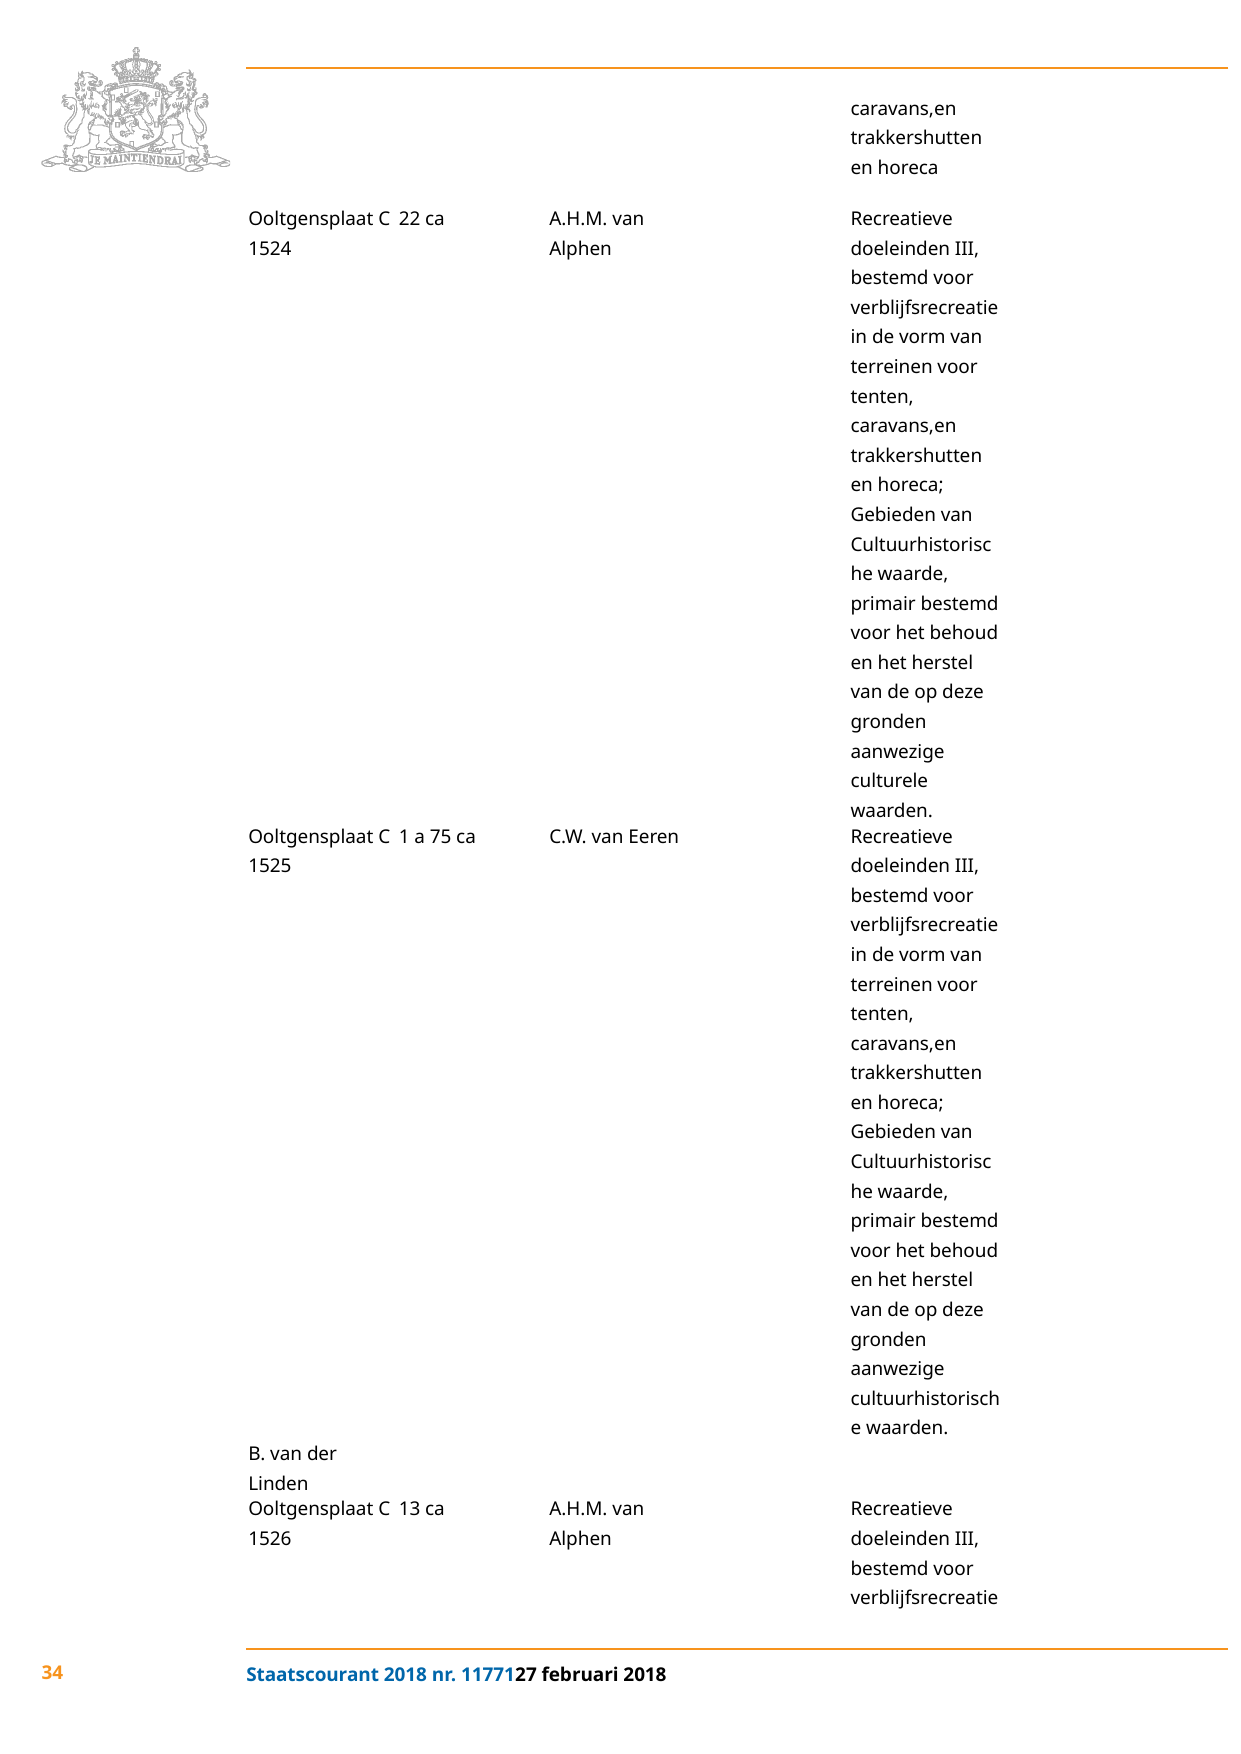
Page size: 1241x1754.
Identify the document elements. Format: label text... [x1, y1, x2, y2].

table_cell [549, 95, 700, 180]
table_cell [399, 95, 549, 180]
table_cell Recreatieve doeleinden III, bestemd voor verblijfsrecreatie in de vorm van terreinen voor tenten, caravans,en trakkershutten en horeca; Gebieden van Cultuurhistorische waarde, primair bestemd voor het behoud en het herstel van de op deze gronden aanwezige cultuurhistorische waarden. [850, 823, 1001, 1440]
table_cell C.W. van Eeren [549, 823, 700, 1440]
table_cell [248, 95, 398, 180]
table_cell [700, 205, 850, 823]
table_cell [1001, 1496, 1152, 1610]
table_cell caravans,en trakkershutten en horeca [850, 95, 1001, 180]
picture [41, 47, 231, 172]
table_cell B. van der Linden [248, 1440, 398, 1496]
table_cell [1001, 95, 1152, 180]
table_cell [1001, 823, 1152, 1440]
table_cell A.H.M. van Alphen [549, 1496, 700, 1610]
table_cell 1 a 75 ca [399, 823, 549, 1440]
table_cell Ooltgensplaat C 1526 [248, 1496, 398, 1610]
table_cell Recreatieve doeleinden III, bestemd voor verblijfsrecreatie [850, 1496, 1001, 1610]
table_cell [248, 180, 398, 205]
table_cell A.H.M. van Alphen [549, 205, 700, 823]
table_cell Recreatieve doeleinden III, bestemd voor verblijfsrecreatie in de vorm van terreinen voor tenten, caravans,en trakkershutten en horeca; Gebieden van Cultuurhistorische waarde, primair bestemd voor het behoud en het herstel van de op deze gronden aanwezige culturele waarden. [850, 205, 1001, 823]
table_cell 13 ca [399, 1496, 549, 1610]
table_cell [700, 95, 850, 180]
table_cell Ooltgensplaat C 1524 [248, 205, 398, 823]
table_cell Ooltgensplaat C 1525 [248, 823, 398, 1440]
table_cell [700, 1496, 850, 1610]
table_cell 22 ca [399, 205, 549, 823]
table_cell [1001, 205, 1152, 823]
table_cell [700, 823, 850, 1440]
